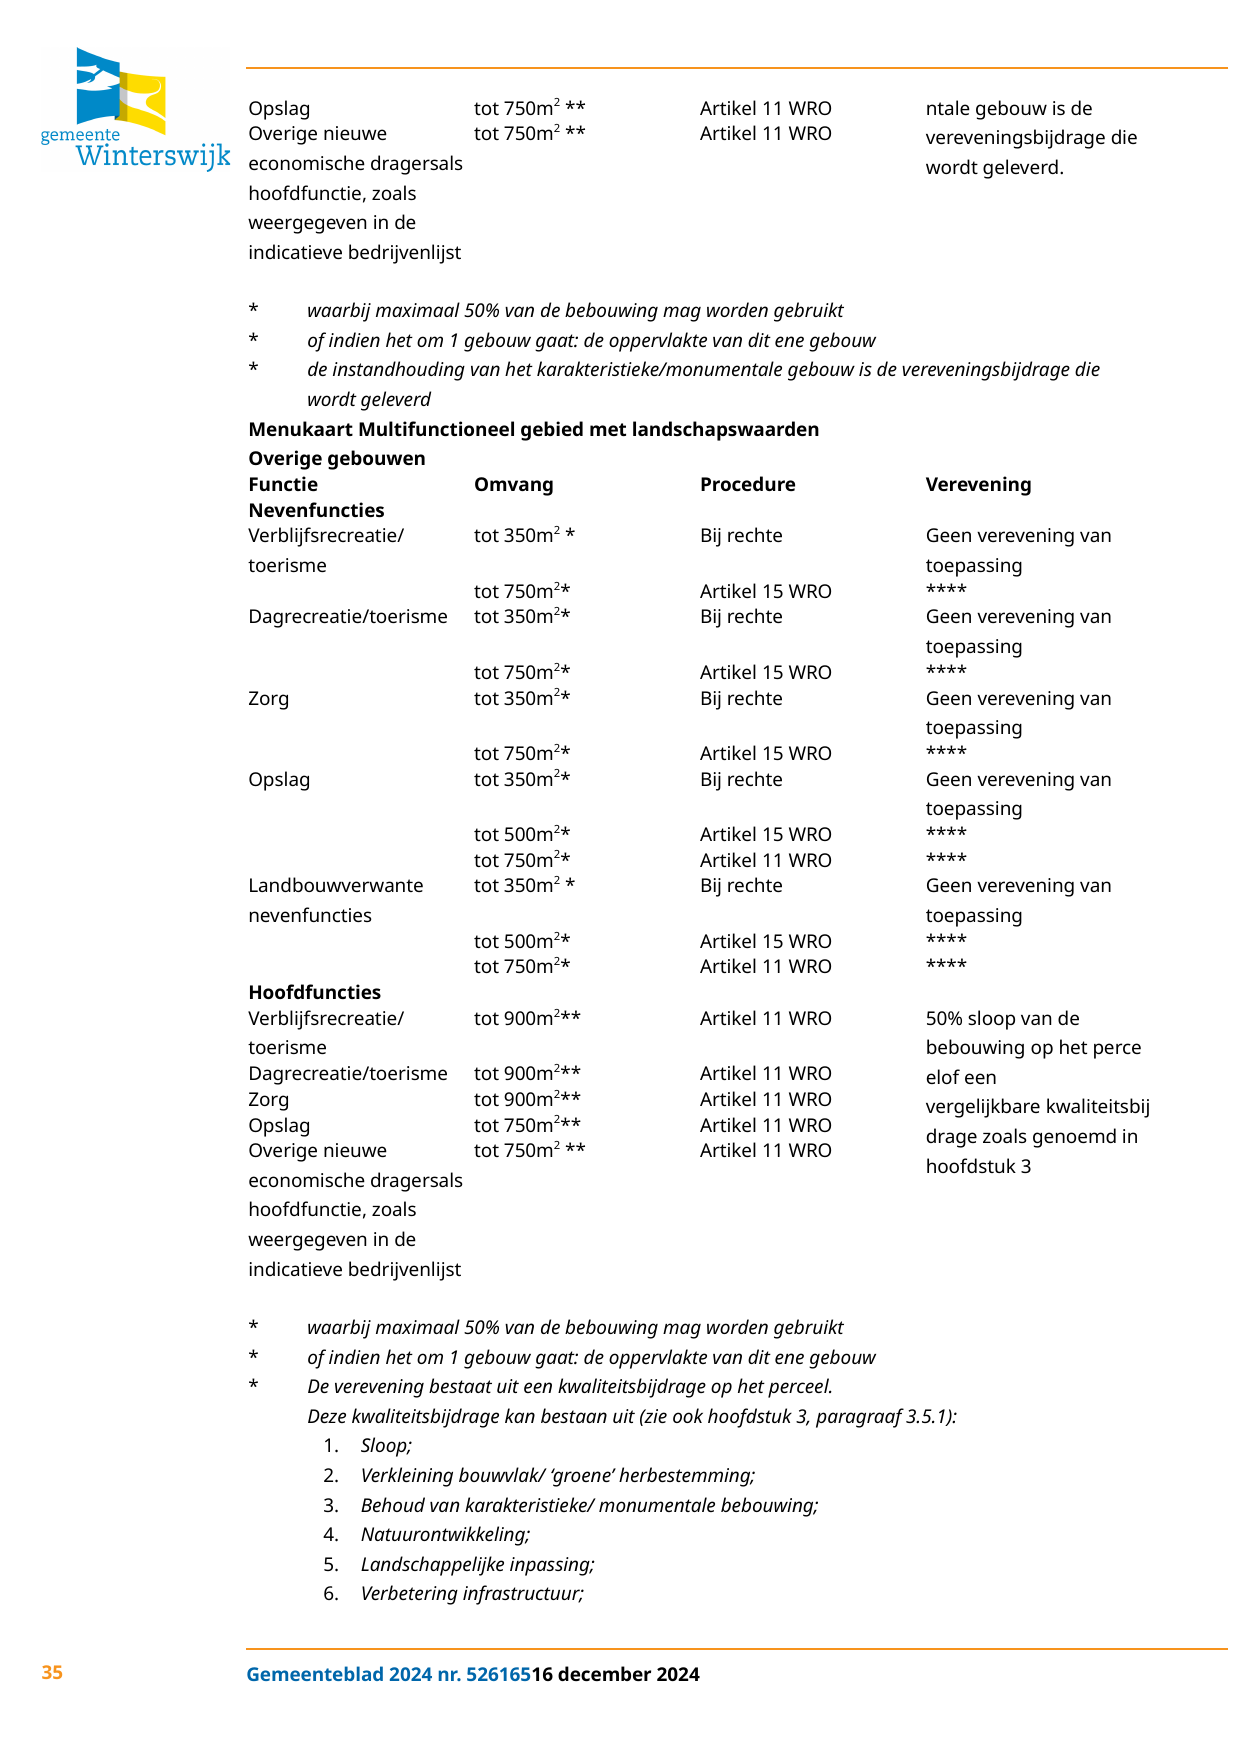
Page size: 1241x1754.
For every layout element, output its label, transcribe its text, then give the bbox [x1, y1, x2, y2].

table_cell **** [926, 740, 1152, 766]
table_cell Verblijfsrecreatie/toerisme [248, 523, 474, 604]
table_cell Bij rechte [700, 604, 926, 659]
table_header Menukaart Multifunctioneel gebied met landschapswaarden Overige gebouwen [248, 416, 1152, 471]
table_cell Dagrecreatie/toerisme [248, 1060, 474, 1086]
list Deze kwaliteitsbijdrage kan bestaan uit (zie ook hoofdstuk 3, paragraaf 3.5.1): [248, 1403, 1152, 1429]
table_cell Nevenfuncties [248, 497, 1152, 523]
table_cell Landbouwverwante nevenfuncties [248, 873, 474, 979]
table_cell Zorg [248, 685, 474, 766]
table_cell Geen verevening van toepassing [926, 873, 1152, 928]
table_cell Artikel 15 WRO [700, 821, 926, 847]
table_cell Artikel 11 WRO [700, 954, 926, 979]
table_cell Opslag [248, 766, 474, 872]
table_cell tot 350m2* [474, 685, 700, 740]
list Verkleining bouwvlak/ ‘groene’ herbestemming; [323, 1462, 1152, 1488]
table_cell tot 500m2* [474, 928, 700, 953]
table_cell tot 350m2* [474, 766, 700, 821]
table_cell Opslag [248, 95, 474, 121]
table_cell **** [926, 847, 1152, 872]
table_cell tot 350m2 * [474, 873, 700, 928]
table_cell Bij rechte [700, 523, 926, 578]
table_cell Bij rechte [700, 766, 926, 821]
table_cell Procedure [700, 471, 926, 497]
table_cell tot 900m2** [474, 1086, 700, 1112]
table_cell tot 350m2 * [474, 523, 700, 578]
table_cell tot 750m2* [474, 847, 700, 872]
list De verevening bestaat uit een kwaliteitsbijdrage op het perceel. [248, 1373, 1152, 1399]
picture [41, 47, 231, 172]
table_cell Bij rechte [700, 873, 926, 928]
table_cell Artikel 11 WRO [700, 1138, 926, 1282]
table_cell tot 750m2* [474, 659, 700, 685]
table_cell tot 750m2* [474, 740, 700, 766]
list Landschappelijke inpassing; [323, 1551, 1152, 1577]
table_cell tot 750m2** [474, 1112, 700, 1137]
table_cell Omvang [474, 471, 700, 497]
table_cell Opslag [248, 1112, 474, 1137]
table_cell ntale gebouw is de vereveningsbijdrage die wordt geleverd. [926, 95, 1152, 264]
list waarbij maximaal 50% van de bebouwing mag worden gebruikt [248, 1314, 1152, 1340]
table_cell tot 750m2* [474, 954, 700, 979]
list Verbetering infrastructuur; [323, 1581, 1152, 1606]
table_cell Bij rechte [700, 685, 926, 740]
table_cell Geen verevening van toepassing [926, 604, 1152, 659]
list de instandhouding van het karakteristieke/monumentale gebouw is de vereveningsbijdrage die wordt geleverd [248, 357, 1152, 412]
list Natuurontwikkeling; [323, 1521, 1152, 1547]
list Sloop; [323, 1433, 1152, 1458]
table_cell **** [926, 821, 1152, 847]
table_cell 50% sloop van de bebouwing op het perceelof een vergelijkbare kwaliteitsbijdrage zoals genoemd in hoofdstuk 3 [926, 1005, 1152, 1282]
table_cell Artikel 11 WRO [700, 1060, 926, 1086]
table_cell tot 750m2 ** [474, 1138, 700, 1282]
picture [225, 153, 231, 162]
table_cell tot 500m2* [474, 821, 700, 847]
table_cell **** [926, 578, 1152, 604]
table_cell Artikel 11 WRO [700, 121, 926, 264]
table_cell Geen verevening van toepassing [926, 523, 1152, 578]
table_cell Functie [248, 471, 474, 497]
table_cell Artikel 11 WRO [700, 1086, 926, 1112]
table_cell Artikel 11 WRO [700, 95, 926, 121]
table_cell Artikel 11 WRO [700, 847, 926, 872]
table_cell Verevening [926, 471, 1152, 497]
table_cell Artikel 15 WRO [700, 928, 926, 953]
table_cell tot 750m2 ** [474, 121, 700, 264]
table_cell Dagrecreatie/toerisme [248, 604, 474, 685]
table_cell Zorg [248, 1086, 474, 1112]
table_cell tot 750m2* [474, 578, 700, 604]
table_cell Artikel 11 WRO [700, 1005, 926, 1060]
list of indien het om 1 gebouw gaat: de oppervlakte van dit ene gebouw [248, 327, 1152, 353]
table_cell tot 350m2* [474, 604, 700, 659]
table_cell **** [926, 928, 1152, 953]
table_cell Artikel 15 WRO [700, 578, 926, 604]
table_cell **** [926, 954, 1152, 979]
table_cell tot 750m2 ** [474, 95, 700, 121]
table_cell Artikel 15 WRO [700, 659, 926, 685]
list Behoud van karakteristieke/ monumentale bebouwing; [323, 1492, 1152, 1518]
table_cell tot 900m2** [474, 1060, 700, 1086]
table_cell Overige nieuwe economische dragersals hoofdfunctie, zoals weergegeven in de indicatieve bedrijvenlijst [248, 1138, 474, 1282]
list waarbij maximaal 50% van de bebouwing mag worden gebruikt [248, 297, 1152, 323]
list of indien het om 1 gebouw gaat: de oppervlakte van dit ene gebouw [248, 1344, 1152, 1370]
table_cell Verblijfsrecreatie/toerisme [248, 1005, 474, 1060]
table_cell Overige nieuwe economische dragersals hoofdfunctie, zoals weergegeven in de indicatieve bedrijvenlijst [248, 121, 474, 264]
table_cell Geen verevening van toepassing [926, 766, 1152, 821]
table_cell Geen verevening van toepassing [926, 685, 1152, 740]
table_cell **** [926, 659, 1152, 685]
table_cell Artikel 15 WRO [700, 740, 926, 766]
table_cell Artikel 11 WRO [700, 1112, 926, 1137]
table_cell Hoofdfuncties [248, 979, 1152, 1005]
table_cell tot 900m2** [474, 1005, 700, 1060]
